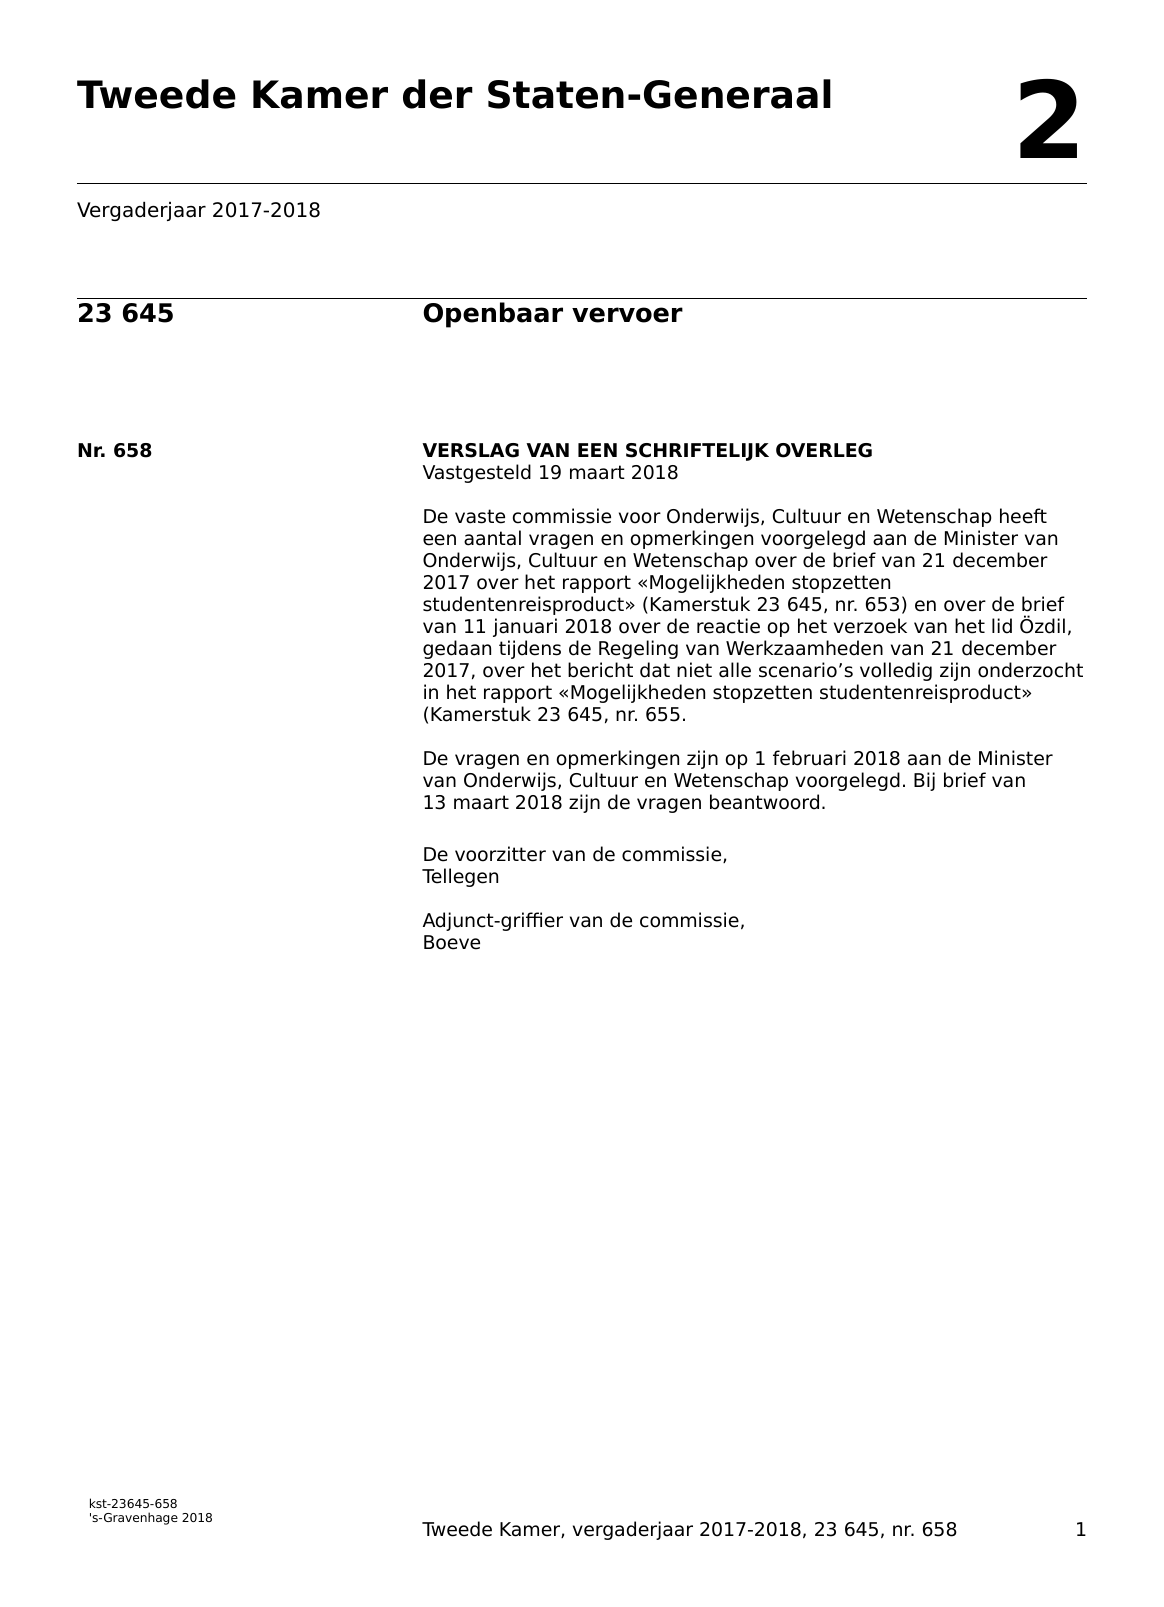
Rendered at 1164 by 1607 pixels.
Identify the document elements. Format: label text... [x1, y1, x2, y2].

subtitle Nr. 658 VERSLAG VAN EEN SCHRIFTELIJK OVERLEG [77, 440, 1087, 462]
text 's-Gravenhage 2018 [88, 1511, 323, 1525]
text Vastgesteld 19 maart 2018 [422, 462, 1087, 484]
text De vragen en opmerkingen zijn op 1 februari 2018 aan de Minister van Onderwijs, Cultuur en Wetenschap voorgelegd. Bij brief van 13 maart 2018 zijn de vragen beantwoord. [422, 748, 1087, 814]
text Adjunct-griffier van de commissie, Boeve [422, 910, 1087, 954]
text kst-23645-658 [88, 1497, 323, 1511]
table_header 2 [886, 59, 1087, 183]
subtitle 23 645 Openbaar vervoer [77, 299, 1087, 329]
table_header Tweede Kamer der Staten-Generaal [77, 59, 886, 183]
text De voorzitter van de commissie, Tellegen [422, 844, 1087, 888]
text De vaste commissie voor Onderwijs, Cultuur en Wetenschap heeft een aantal vragen en opmerkingen voorgelegd aan de Minister van Onderwijs, Cultuur en Wetenschap over de brief van 21 december 2017 over het rapport «Mogelijkheden stopzetten studentenreisproduct» (Kamerstuk 23 645, nr. 653) en over de brief van 11 januari 2018 over de reactie op het verzoek van het lid Özdil, gedaan tijdens de Regeling van Werkzaamheden van 21 december 2017, over het bericht dat niet alle scenario’s volledig zijn onderzocht in het rapport «Mogelijkheden stopzetten studentenreisproduct» (Kamerstuk 23 645, nr. 655. [422, 506, 1087, 726]
table_cell Vergaderjaar 2017-2018 [77, 184, 1087, 298]
